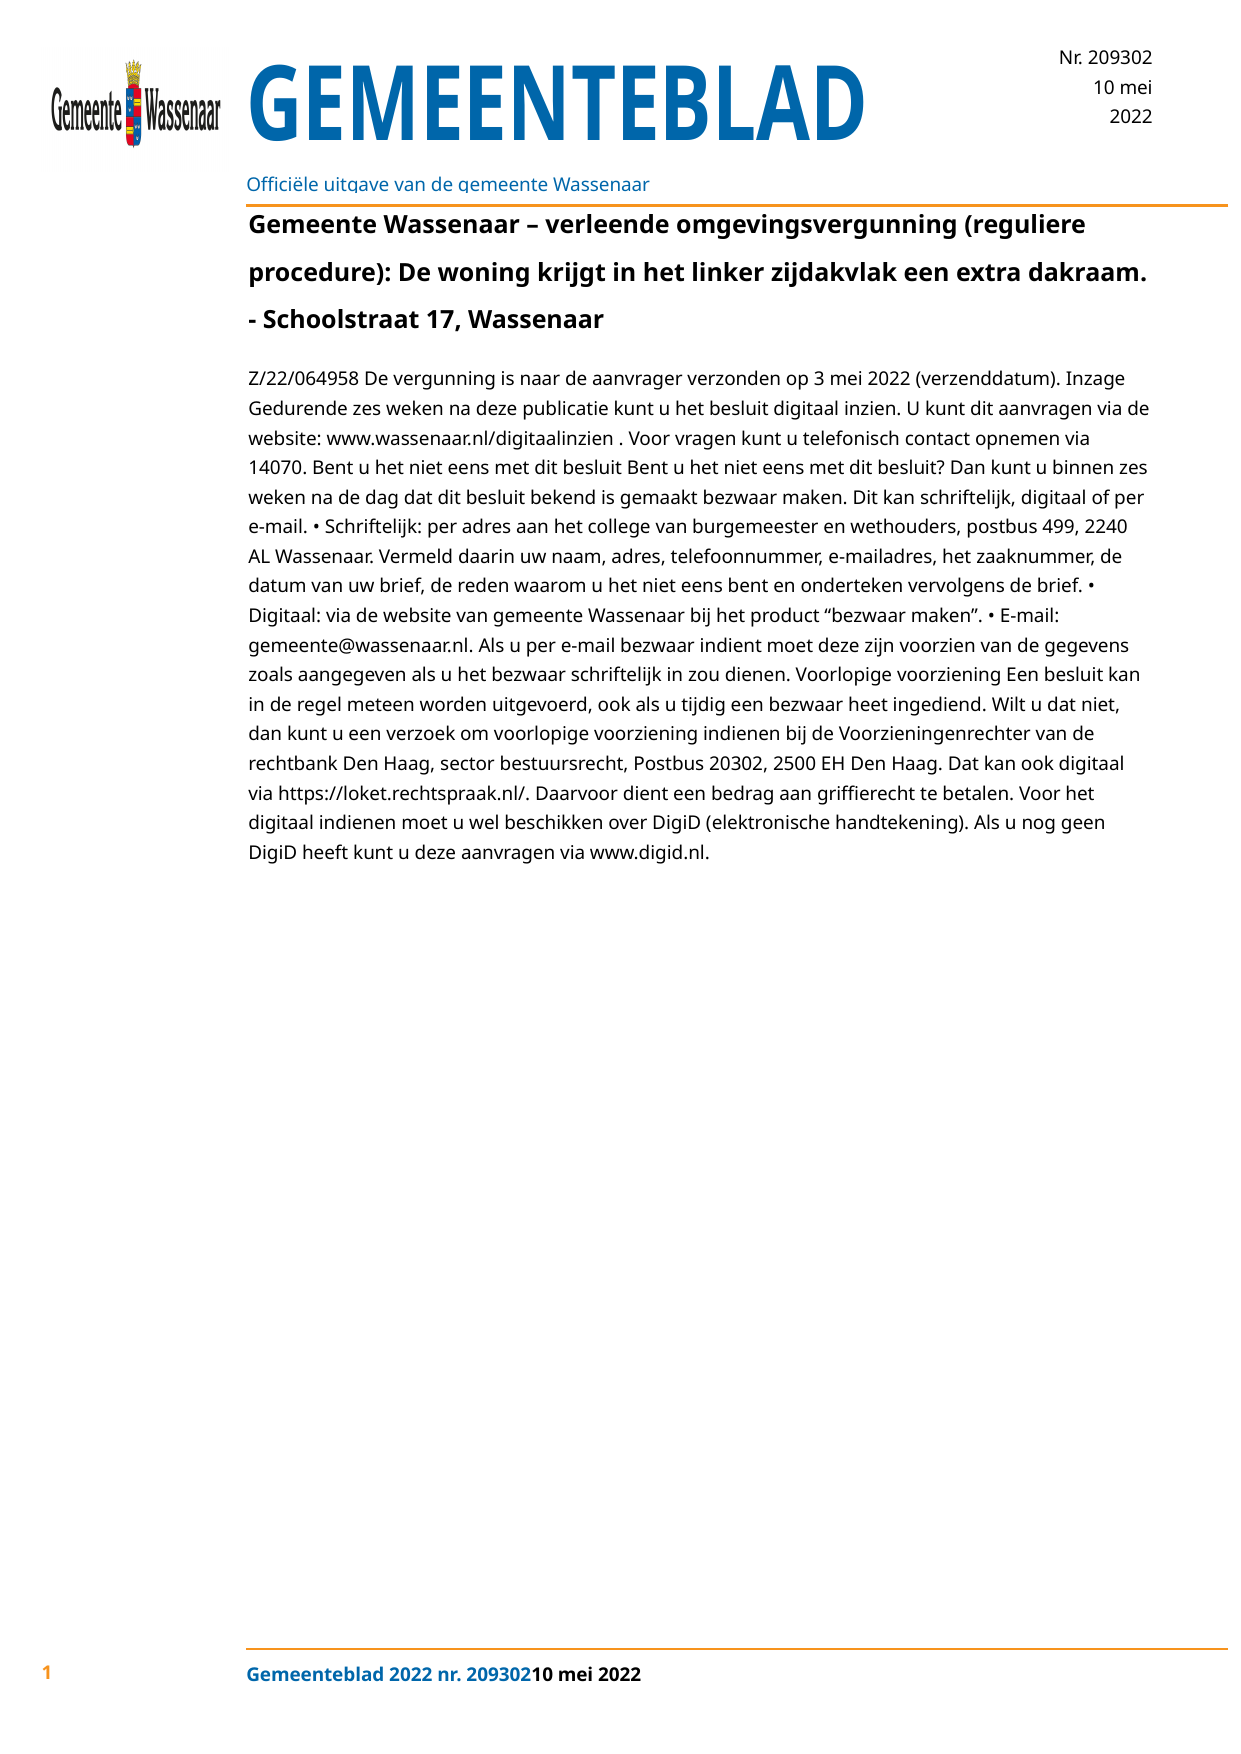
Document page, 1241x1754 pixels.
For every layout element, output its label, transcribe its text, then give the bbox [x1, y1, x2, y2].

picture [41, 47, 231, 172]
text Gemeente Wassenaar – verleende omgevingsvergunning (reguliere procedure): De woning krijgt in het linker zijdakvlak een extra dakraam. - Schoolstraat 17, Wassenaar [248, 207, 1152, 336]
text Z/22/064958 De vergunning is naar de aanvrager verzonden op 3 mei 2022 (verzenddatum). Inzage Gedurende zes weken na deze publicatie kunt u het besluit digitaal inzien. U kunt dit aanvragen via de website: www.wassenaar.nl/digitaalinzien . Voor vragen kunt u telefonisch contact opnemen via 14070. Bent u het niet eens met dit besluit Bent u het niet eens met dit besluit? Dan kunt u binnen zes weken na de dag dat dit besluit bekend is gemaakt bezwaar maken. Dit kan schriftelijk, digitaal of per e-mail. • Schriftelijk: per adres aan het college van burgemeester en wethouders, postbus 499, 2240 AL Wassenaar. Vermeld daarin uw naam, adres, telefoonnummer, e-mailadres, het zaaknummer, de datum van uw brief, de reden waarom u het niet eens bent en onderteken vervolgens de brief. • Digitaal: via de website van gemeente Wassenaar bij het product “bezwaar maken”. • E-mail: gemeente@wassenaar.nl. Als u per e-mail bezwaar indient moet deze zijn voorzien van de gegevens zoals aangegeven als u het bezwaar schriftelijk in zou dienen. Voorlopige voorziening Een besluit kan in de regel meteen worden uitgevoerd, ook als u tijdig een bezwaar heet ingediend. Wilt u dat niet, dan kunt u een verzoek om voorlopige voorziening indienen bij de Voorzieningenrechter van de rechtbank Den Haag, sector bestuursrecht, Postbus 20302, 2500 EH Den Haag. Dat kan ook digitaal via https://loket.rechtspraak.nl/. Daarvoor dient een bedrag aan griffierecht te betalen. Voor het digitaal indienen moet u wel beschikken over DigiD (elektronische handtekening). Als u nog geen DigiD heeft kunt u deze aanvragen via www.digid.nl. [248, 366, 1152, 864]
